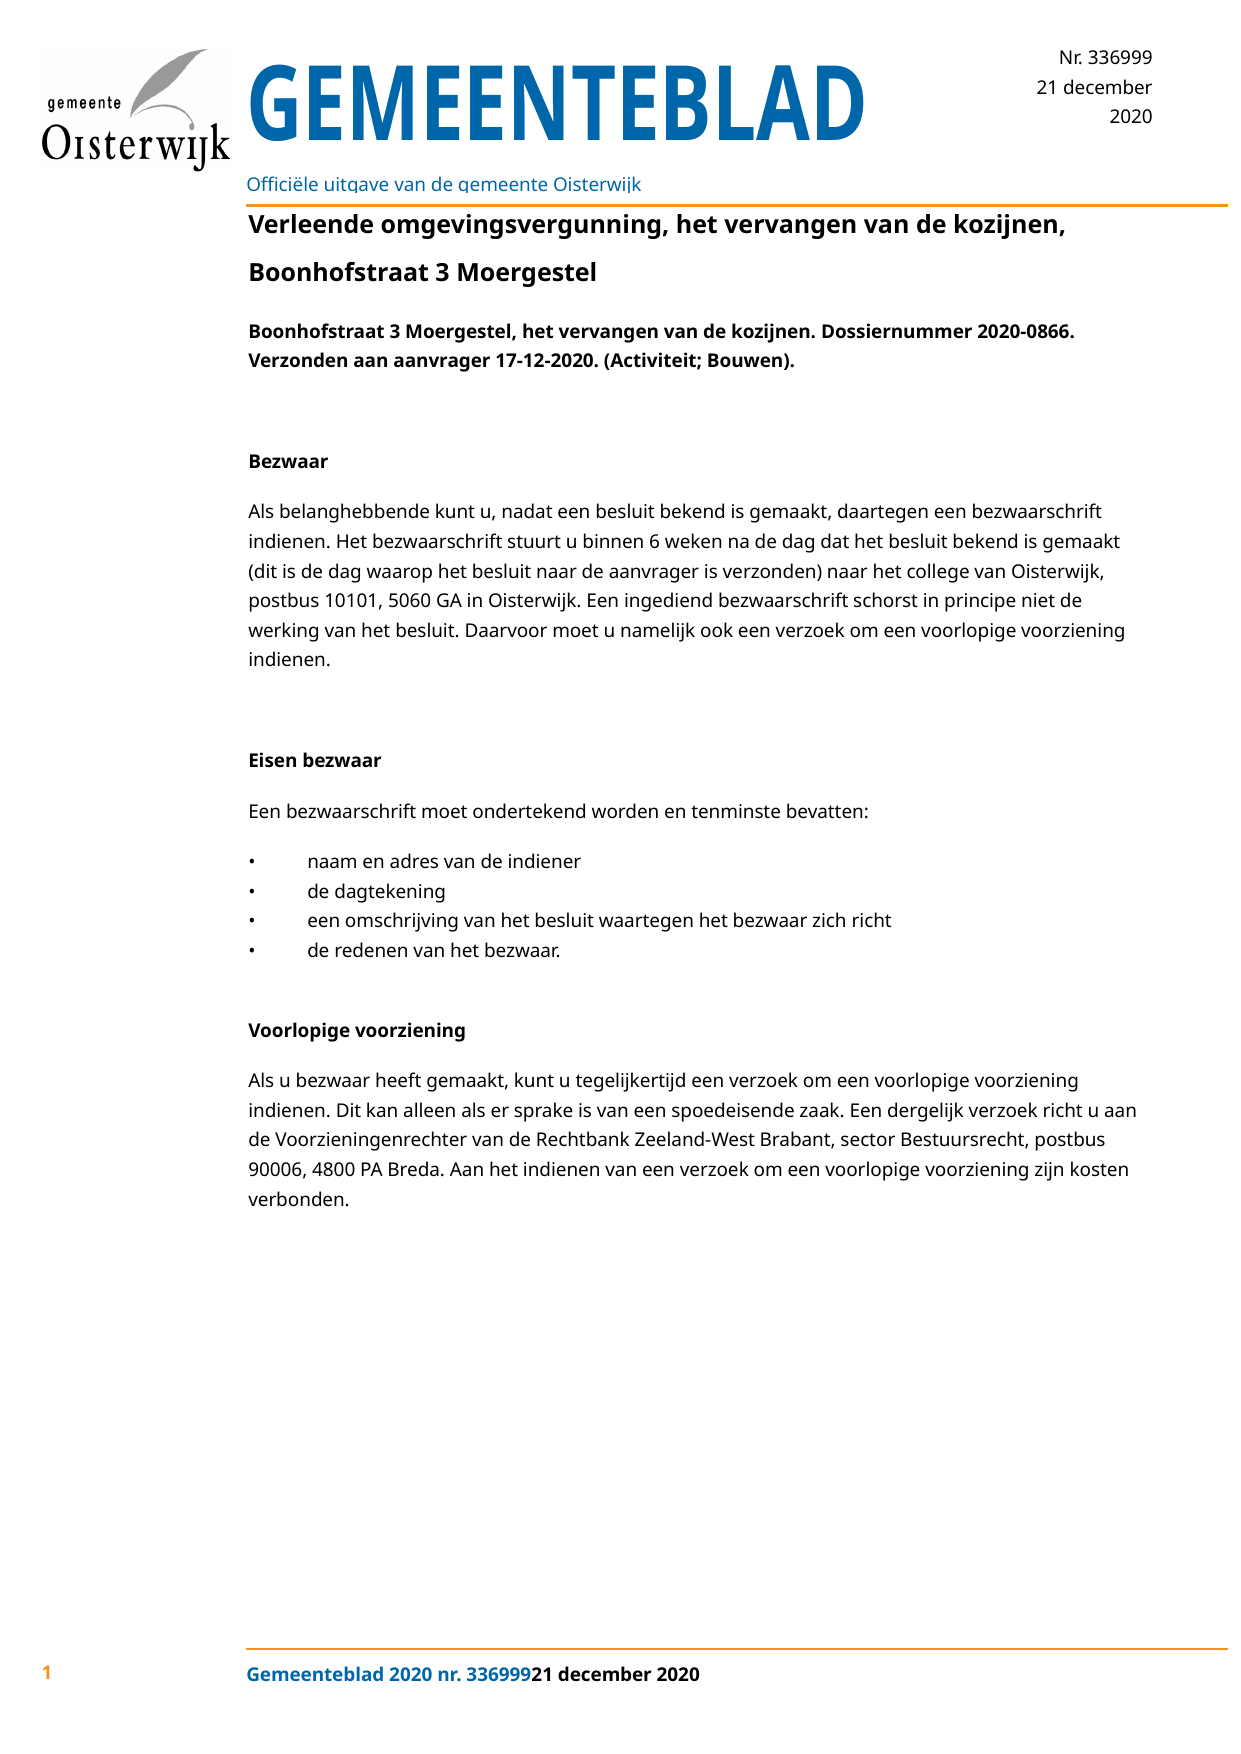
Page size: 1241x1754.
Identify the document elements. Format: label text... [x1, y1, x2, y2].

list naam en adres van de indiener [248, 848, 1152, 874]
picture [41, 47, 231, 172]
text Als u bezwaar heeft gemaakt, kunt u tegelijkertijd een verzoek om een voorlopige voorziening indienen. Dit kan alleen als er sprake is van een spoedeisende zaak. Een dergelijk verzoek richt u aan de Voorzieningenrechter van de Rechtbank Zeeland-West Brabant, sector Bestuursrecht, postbus 90006, 4800 PA Breda. Aan het indienen van een verzoek om een voorlopige voorziening zijn kosten verbonden. [248, 1067, 1152, 1212]
text Een bezwaarschrift moet ondertekend worden en tenminste bevatten: [248, 798, 1152, 824]
text Boonhofstraat 3 Moergestel, het vervangen van de kozijnen. Dossiernummer 2020-0866. Verzonden aan aanvrager 17-12-2020. (Activiteit; Bouwen). [248, 318, 1152, 373]
text Verleende omgevingsvergunning, het vervangen van de kozijnen, Boonhofstraat 3 Moergestel [248, 207, 1152, 288]
text Als belanghebbende kunt u, nadat een besluit bekend is gemaakt, daartegen een bezwaarschrift indienen. Het bezwaarschrift stuurt u binnen 6 weken na de dag dat het besluit bekend is gemaakt (dit is de dag waarop het besluit naar de aanvrager is verzonden) naar het college van Oisterwijk, postbus 10101, 5060 GA in Oisterwijk. Een ingediend bezwaarschrift schorst in principe niet de werking van het besluit. Daarvoor moet u namelijk ook een verzoek om een voorlopige voorziening indienen. [248, 499, 1152, 672]
text Voorlopige voorziening [248, 1017, 1152, 1043]
list de redenen van het bezwaar. [248, 937, 1152, 963]
text Eisen bezwaar [248, 747, 1152, 773]
list de dagtekening [248, 878, 1152, 904]
text Bezwaar [248, 448, 1152, 474]
list een omschrijving van het besluit waartegen het bezwaar zich richt [248, 907, 1152, 933]
